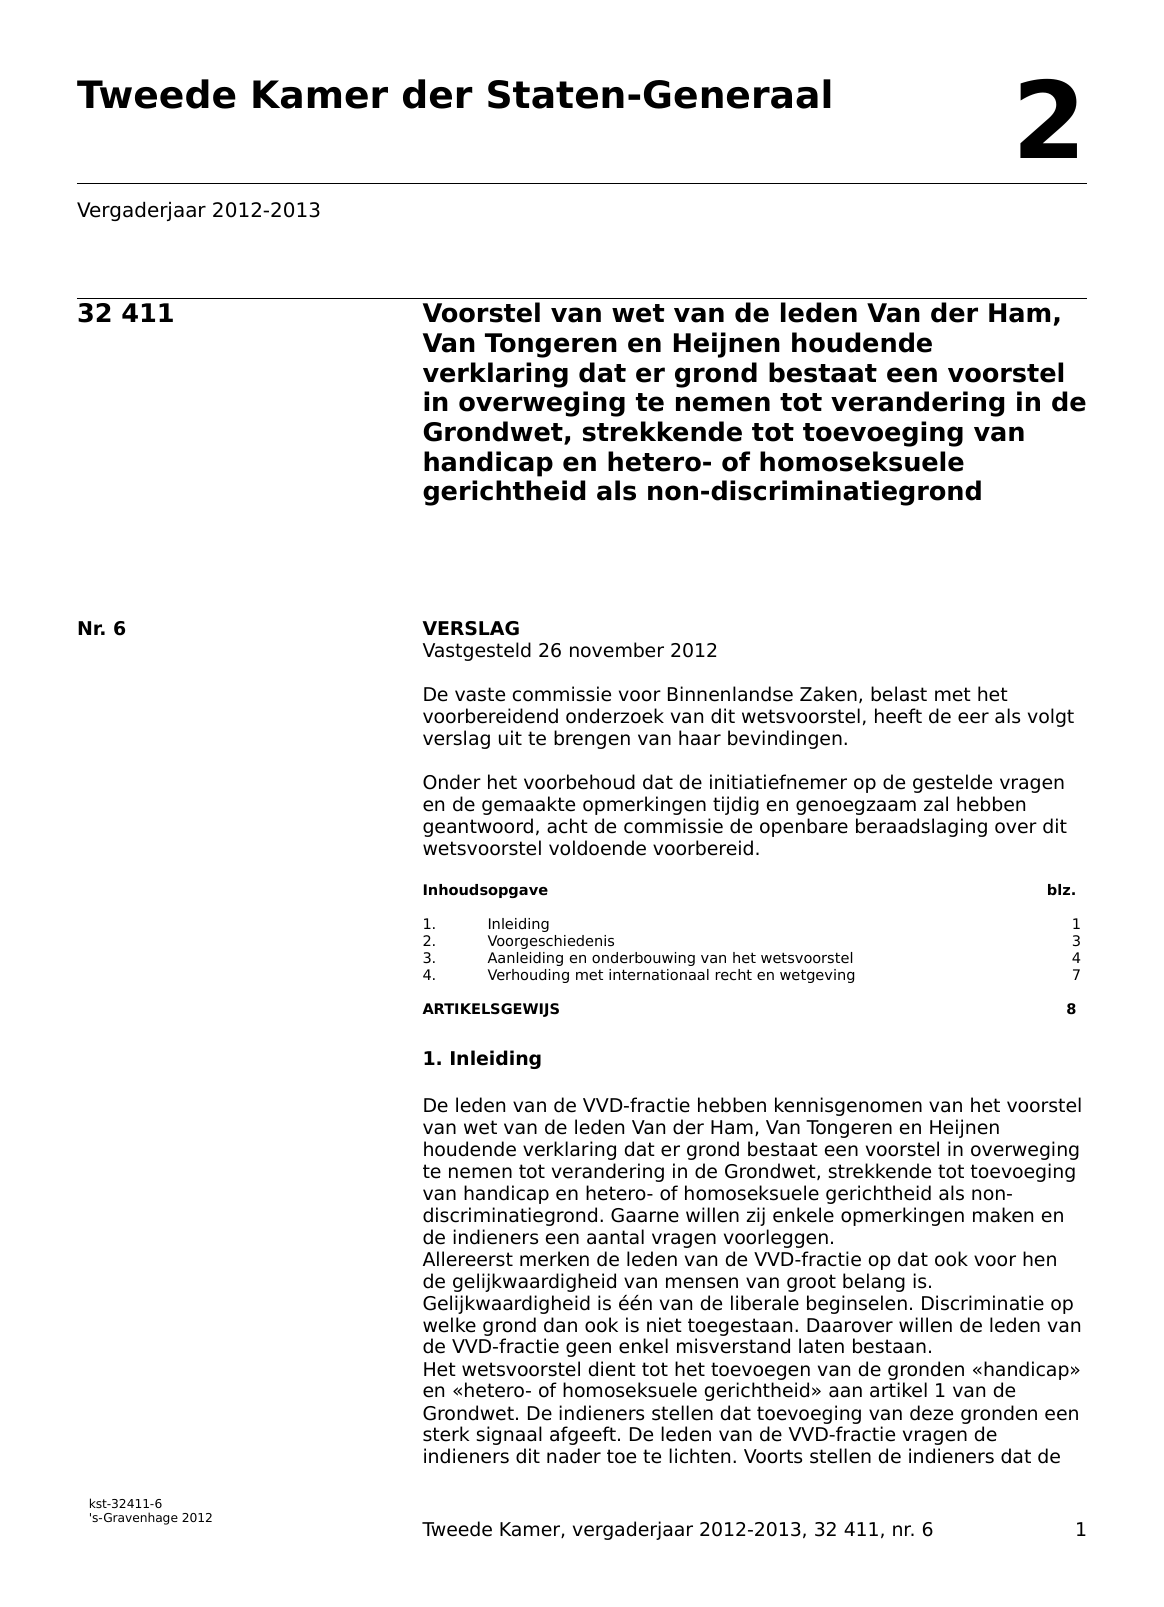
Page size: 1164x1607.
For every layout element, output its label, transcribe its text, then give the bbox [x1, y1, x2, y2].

text Vastgesteld 26 november 2012 [422, 640, 1087, 662]
table_cell [481, 984, 1028, 1001]
table_cell Vergaderjaar 2012-2013 [77, 184, 1087, 298]
text 's-Gravenhage 2012 [88, 1511, 323, 1525]
table_cell 4 [1028, 950, 1087, 967]
subtitle 1. Inleiding [422, 1048, 1087, 1070]
table_cell 2. [422, 933, 481, 950]
table_header Tweede Kamer der Staten-Generaal [77, 59, 886, 183]
subtitle Nr. 6 VERSLAG [77, 618, 1087, 640]
table_cell 7 [1028, 967, 1087, 984]
table_header 2 [886, 59, 1087, 183]
text Het wetsvoorstel dient tot het toevoegen van de gronden «handicap» en «hetero- of homoseksuele gerichtheid» aan artikel 1 van de Grondwet. De indieners stellen dat toevoeging van deze gronden een sterk signaal afgeeft. De leden van de VVD-fractie vragen de indieners dit nader toe te lichten. Voorts stellen de indieners dat de [422, 1358, 1087, 1468]
table_cell 4. [422, 967, 481, 984]
subtitle 32 411 Voorstel van wet van de leden Van der Ham, Van Tongeren en Heijnen houdende verklaring dat er grond bestaat een voorstel in overweging te nemen tot verandering in de Grondwet, strekkende tot toevoeging van handicap en hetero- of homoseksuele gerichtheid als non-discriminatiegrond [77, 299, 1087, 507]
table_cell [422, 899, 481, 916]
table_header blz. [1028, 882, 1087, 899]
table_cell ARTIKELSGEWIJS [422, 1001, 1028, 1018]
table_cell 1. [422, 916, 481, 933]
table_cell [481, 899, 1028, 916]
table_header Inhoudsopgave [422, 882, 1028, 899]
text De vaste commissie voor Binnenlandse Zaken, belast met het voorbereidend onderzoek van dit wetsvoorstel, heeft de eer als volgt verslag uit te brengen van haar bevindingen. [422, 684, 1087, 750]
table_cell Inleiding [481, 916, 1028, 933]
table_cell Aanleiding en onderbouwing van het wetsvoorstel [481, 950, 1028, 967]
text kst-32411-6 [88, 1497, 323, 1511]
table_cell [1028, 984, 1087, 1001]
table_cell 1 [1028, 916, 1087, 933]
table_cell [422, 984, 481, 1001]
table_cell Verhouding met internationaal recht en wetgeving [481, 967, 1028, 984]
table_cell 3. [422, 950, 481, 967]
table_cell 3 [1028, 933, 1087, 950]
table_cell Voorgeschiedenis [481, 933, 1028, 950]
text De leden van de VVD-fractie hebben kennisgenomen van het voorstel van wet van de leden Van der Ham, Van Tongeren en Heijnen houdende verklaring dat er grond bestaat een voorstel in overweging te nemen tot verandering in de Grondwet, strekkende tot toevoeging van handicap en hetero- of homoseksuele gerichtheid als non-discriminatiegrond. Gaarne willen zij enkele opmerkingen maken en de indieners een aantal vragen voorleggen. [422, 1095, 1087, 1248]
table_cell 8 [1028, 1001, 1087, 1018]
table_cell [1028, 899, 1087, 916]
text Allereerst merken de leden van de VVD-fractie op dat ook voor hen de gelijkwaardigheid van mensen van groot belang is. Gelijkwaardigheid is één van de liberale beginselen. Discriminatie op welke grond dan ook is niet toegestaan. Daarover willen de leden van de VVD-fractie geen enkel misverstand laten bestaan. [422, 1248, 1087, 1358]
text Onder het voorbehoud dat de initiatiefnemer op de gestelde vragen en de gemaakte opmerkingen tijdig en genoegzaam zal hebben geantwoord, acht de commissie de openbare beraadslaging over dit wetsvoorstel voldoende voorbereid. [422, 772, 1087, 860]
